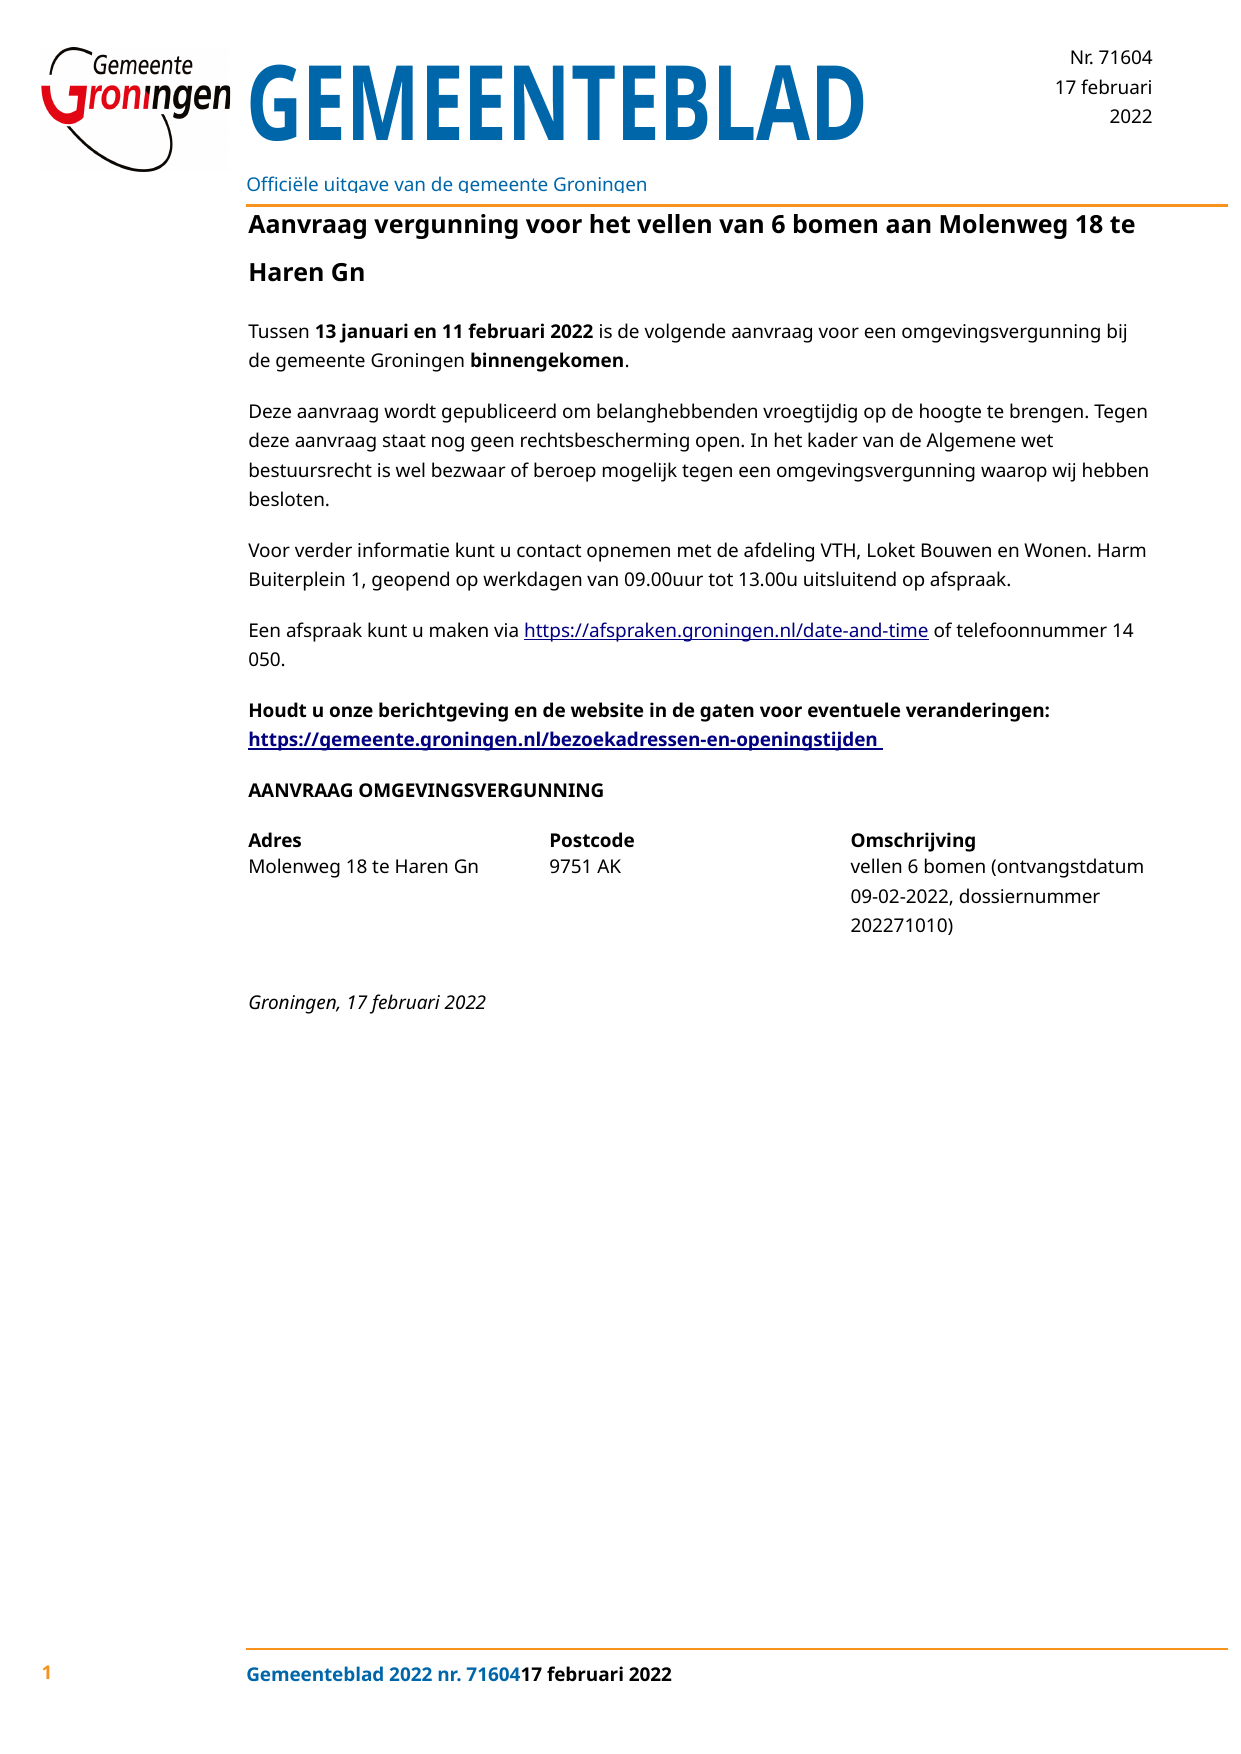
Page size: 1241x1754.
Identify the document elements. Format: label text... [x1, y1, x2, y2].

table_header Adres [248, 828, 549, 853]
text AANVRAAG OMGEVINGSVERGUNNING [248, 777, 1152, 803]
text Een afspraak kunt u maken via https://afspraken.groningen.nl/date-and-time of telefoonnummer 14 050. [248, 617, 1152, 672]
table_header Postcode [549, 828, 850, 853]
picture [41, 47, 231, 172]
table_header Omschrijving [850, 828, 1152, 853]
text Aanvraag vergunning voor het vellen van 6 bomen aan Molenweg 18 te Haren Gn [248, 207, 1152, 288]
text Voor verder informatie kunt u contact opnemen met de afdeling VTH, Loket Bouwen en Wonen. Harm Buiterplein 1, geopend op werkdagen van 09.00uur tot 13.00u uitsluitend op afspraak. [248, 537, 1152, 592]
text Tussen 13 januari en 11 februari 2022 is de volgende aanvraag voor een omgevingsvergunning bij de gemeente Groningen binnengekomen. [248, 318, 1152, 373]
table_cell 9751 AK [549, 853, 850, 938]
table_cell Molenweg 18 te Haren Gn [248, 853, 549, 938]
text Deze aanvraag wordt gepubliceerd om belanghebbenden vroegtijdig op de hoogte te brengen. Tegen deze aanvraag staat nog geen rechtsbescherming open. In het kader van de Algemene wet bestuursrecht is wel bezwaar of beroep mogelijk tegen een omgevingsvergunning waarop wij hebben besloten. [248, 398, 1152, 512]
text Groningen, 17 februari 2022 [248, 989, 1152, 1015]
text Houdt u onze berichtgeving en de website in de gaten voor eventuele veranderingen: https://gemeente.groningen.nl/bezoekadressen-en-openingstijden [248, 697, 1152, 752]
table_cell vellen 6 bomen (ontvangstdatum 09-02-2022, dossiernummer 202271010) [850, 853, 1152, 938]
